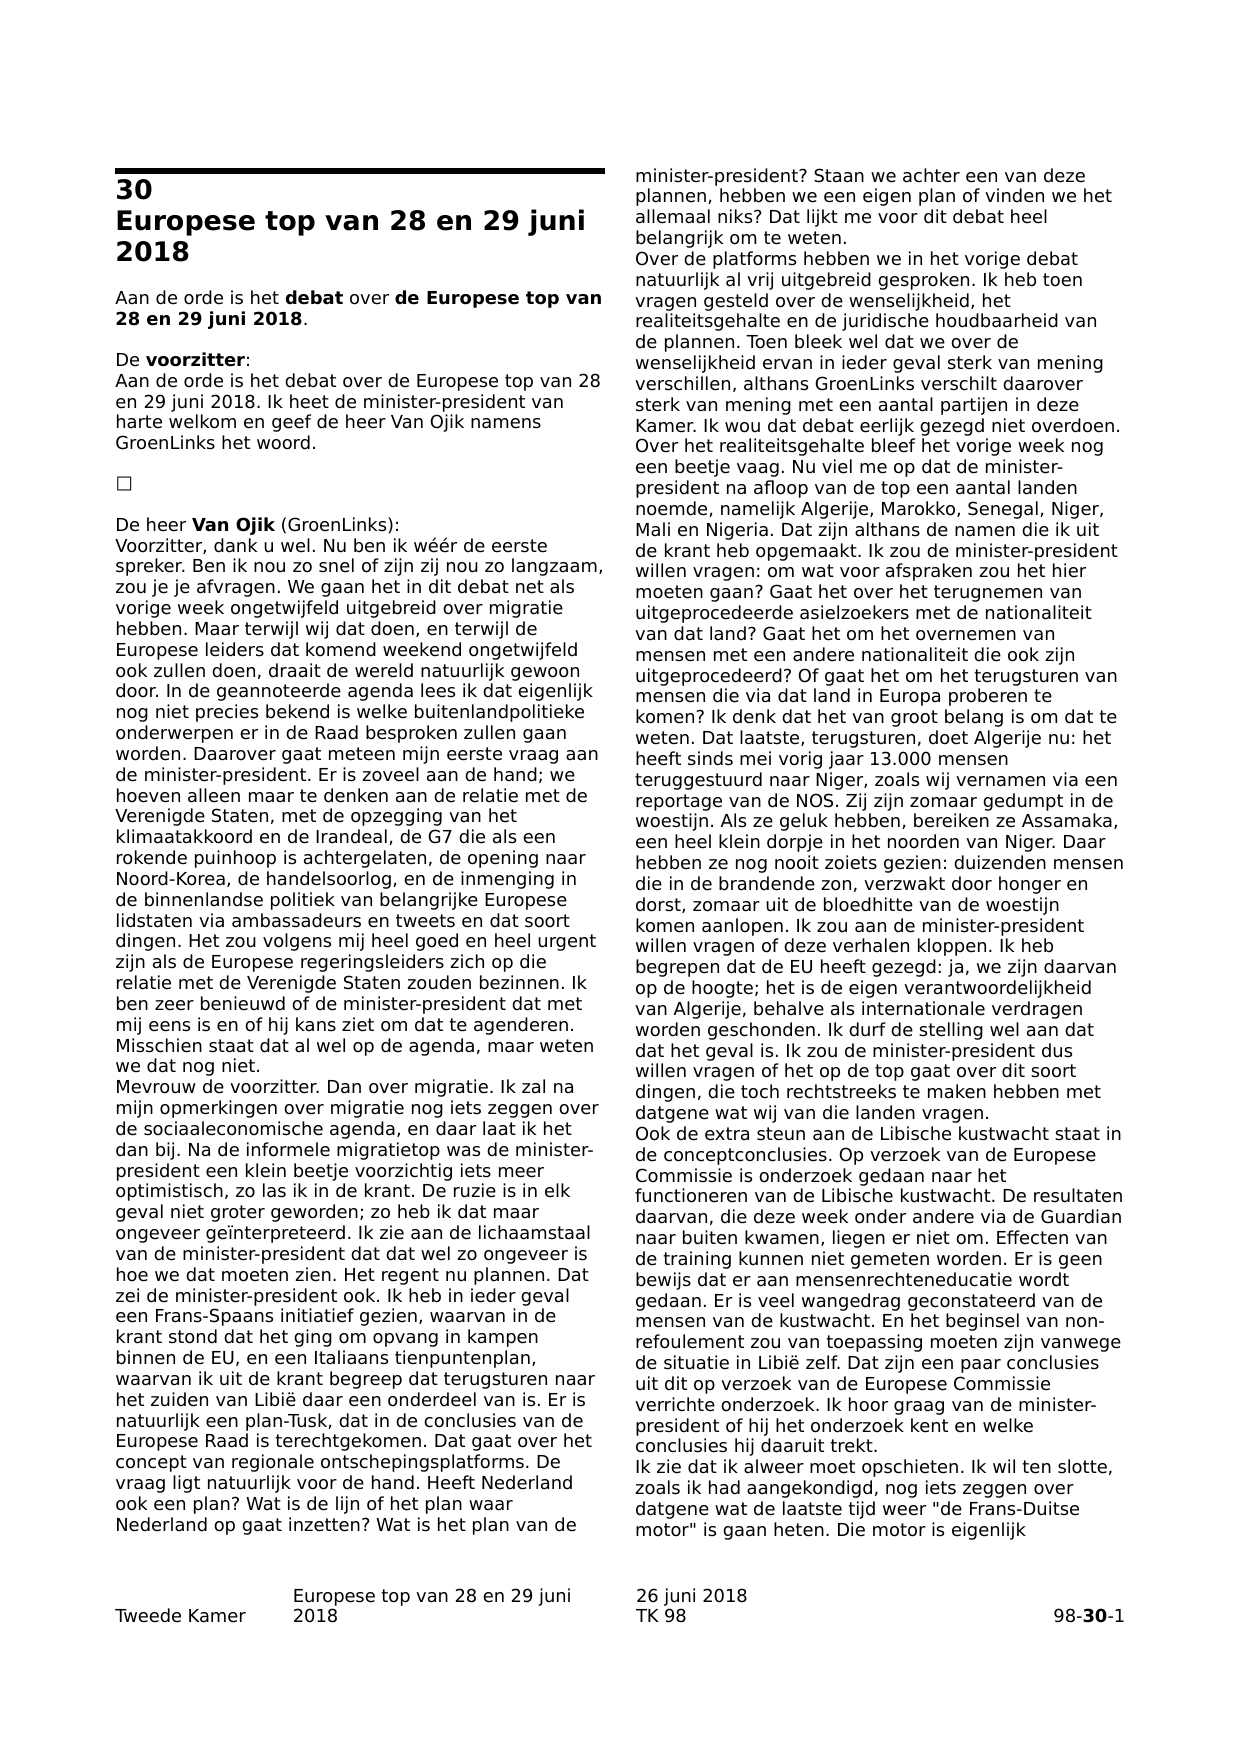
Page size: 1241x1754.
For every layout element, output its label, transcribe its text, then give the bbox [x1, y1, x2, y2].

text Ook de extra steun aan de Libische kustwacht staat in de conceptconclusies. Op verzoek van de Europese Commissie is onderzoek gedaan naar het functioneren van de Libische kustwacht. De resultaten daarvan, die deze week onder andere via de Guardian naar buiten kwamen, liegen er niet om. Effecten van de training kunnen niet gemeten worden. Er is geen bewijs dat er aan mensenrechteneducatie wordt gedaan. Er is veel wangedrag geconstateerd van de mensen van de kustwacht. En het beginsel van non-refoulement zou van toepassing moeten zijn vanwege de situatie in Libië zelf. Dat zijn een paar conclusies uit dit op verzoek van de Europese Commissie verrichte onderzoek. Ik hoor graag van de minister-president of hij het onderzoek kent en welke conclusies hij daaruit trekt. [635, 1124, 1125, 1457]
text Aan de orde is het debat over de Europese top van 28 en 29 juni 2018. [115, 288, 605, 330]
text De voorzitter: [115, 350, 605, 371]
text De heer Van Ojik (GroenLinks): [115, 514, 605, 535]
title 30 Europese top van 28 en 29 juni 2018 [115, 174, 605, 268]
text ⬜ [115, 474, 605, 494]
text Mevrouw de voorzitter. Dan over migratie. Ik zal na mijn opmerkingen over migratie nog iets zeggen over de sociaaleconomische agenda, en daar laat ik het dan bij. Na de informele migratietop was de minister-president een klein beetje voorzichtig iets meer optimistisch, zo las ik in de krant. De ruzie is in elk geval niet groter geworden; zo heb ik dat maar ongeveer geïnterpreteerd. Ik zie aan de lichaamstaal van de minister-president dat dat wel zo ongeveer is hoe we dat moeten zien. Het regent nu plannen. Dat zei de minister-president ook. Ik heb in ieder geval een Frans-Spaans initiatief gezien, waarvan in de krant stond dat het ging om opvang in kampen binnen de EU, en een Italiaans tienpuntenplan, waarvan ik uit de krant begreep dat terugsturen naar het zuiden van Libië daar een onderdeel van is. Er is natuurlijk een plan-Tusk, dat in de conclusies van de Europese Raad is terechtgekomen. Dat gaat over het concept van regionale ontschepingsplatforms. De vraag ligt natuurlijk voor de hand. Heeft Nederland ook een plan? Wat is de lijn of het plan waar Nederland op gaat inzetten? Wat is het plan van de [115, 1077, 605, 1535]
text minister-president? Staan we achter een van deze plannen, hebben we een eigen plan of vinden we het allemaal niks? Dat lijkt me voor dit debat heel belangrijk om te weten. [635, 165, 1125, 249]
text Ik zie dat ik alweer moet opschieten. Ik wil ten slotte, zoals ik had aangekondigd, nog iets zeggen over datgene wat de laatste tijd weer "de Frans-Duitse motor" is gaan heten. Die motor is eigenlijk [635, 1457, 1125, 1540]
text Voorzitter, dank u wel. Nu ben ik wéér de eerste spreker. Ben ik nou zo snel of zijn zij nou zo langzaam, zou je je afvragen. We gaan het in dit debat net als vorige week ongetwijfeld uitgebreid over migratie hebben. Maar terwijl wij dat doen, en terwijl de Europese leiders dat komend weekend ongetwijfeld ook zullen doen, draait de wereld natuurlijk gewoon door. In de geannoteerde agenda lees ik dat eigenlijk nog niet precies bekend is welke buitenlandpolitieke onderwerpen er in de Raad besproken zullen gaan worden. Daarover gaat meteen mijn eerste vraag aan de minister-president. Er is zoveel aan de hand; we hoeven alleen maar te denken aan de relatie met de Verenigde Staten, met de opzegging van het klimaatakkoord en de Irandeal, de G7 die als een rokende puinhoop is achtergelaten, de opening naar Noord-Korea, de handelsoorlog, en de inmenging in de binnenlandse politiek van belangrijke Europese lidstaten via ambassadeurs en tweets en dat soort dingen. Het zou volgens mij heel goed en heel urgent zijn als de Europese regeringsleiders zich op die relatie met de Verenigde Staten zouden bezinnen. Ik ben zeer benieuwd of de minister-president dat met mij eens is en of hij kans ziet om dat te agenderen. Misschien staat dat al wel op de agenda, maar weten we dat nog niet. [115, 535, 605, 1077]
text Aan de orde is het debat over de Europese top van 28 en 29 juni 2018. Ik heet de minister-president van harte welkom en geef de heer Van Ojik namens GroenLinks het woord. [115, 371, 605, 454]
text Over de platforms hebben we in het vorige debat natuurlijk al vrij uitgebreid gesproken. Ik heb toen vragen gesteld over de wenselijkheid, het realiteitsgehalte en de juridische houdbaarheid van de plannen. Toen bleek wel dat we over de wenselijkheid ervan in ieder geval sterk van mening verschillen, althans GroenLinks verschilt daarover sterk van mening met een aantal partijen in deze Kamer. Ik wou dat debat eerlijk gezegd niet overdoen. Over het realiteitsgehalte bleef het vorige week nog een beetje vaag. Nu viel me op dat de minister-president na afloop van de top een aantal landen noemde, namelijk Algerije, Marokko, Senegal, Niger, Mali en Nigeria. Dat zijn althans de namen die ik uit de krant heb opgemaakt. Ik zou de minister-president willen vragen: om wat voor afspraken zou het hier moeten gaan? Gaat het over het terugnemen van uitgeprocedeerde asielzoekers met de nationaliteit van dat land? Gaat het om het overnemen van mensen met een andere nationaliteit die ook zijn uitgeprocedeerd? Of gaat het om het terugsturen van mensen die via dat land in Europa proberen te komen? Ik denk dat het van groot belang is om dat te weten. Dat laatste, terugsturen, doet Algerije nu: het heeft sinds mei vorig jaar 13.000 mensen teruggestuurd naar Niger, zoals wij vernamen via een reportage van de NOS. Zij zijn zomaar gedumpt in de woestijn. Als ze geluk hebben, bereiken ze Assamaka, een heel klein dorpje in het noorden van Niger. Daar hebben ze nog nooit zoiets gezien: duizenden mensen die in de brandende zon, verzwakt door honger en dorst, zomaar uit de bloedhitte van de woestijn komen aanlopen. Ik zou aan de minister-president willen vragen of deze verhalen kloppen. Ik heb begrepen dat de EU heeft gezegd: ja, we zijn daarvan op de hoogte; het is de eigen verantwoordelijkheid van Algerije, behalve als internationale verdragen worden geschonden. Ik durf de stelling wel aan dat dat het geval is. Ik zou de minister-president dus willen vragen of het op de top gaat over dit soort dingen, die toch rechtstreeks te maken hebben met datgene wat wij van die landen vragen. [635, 249, 1125, 1124]
